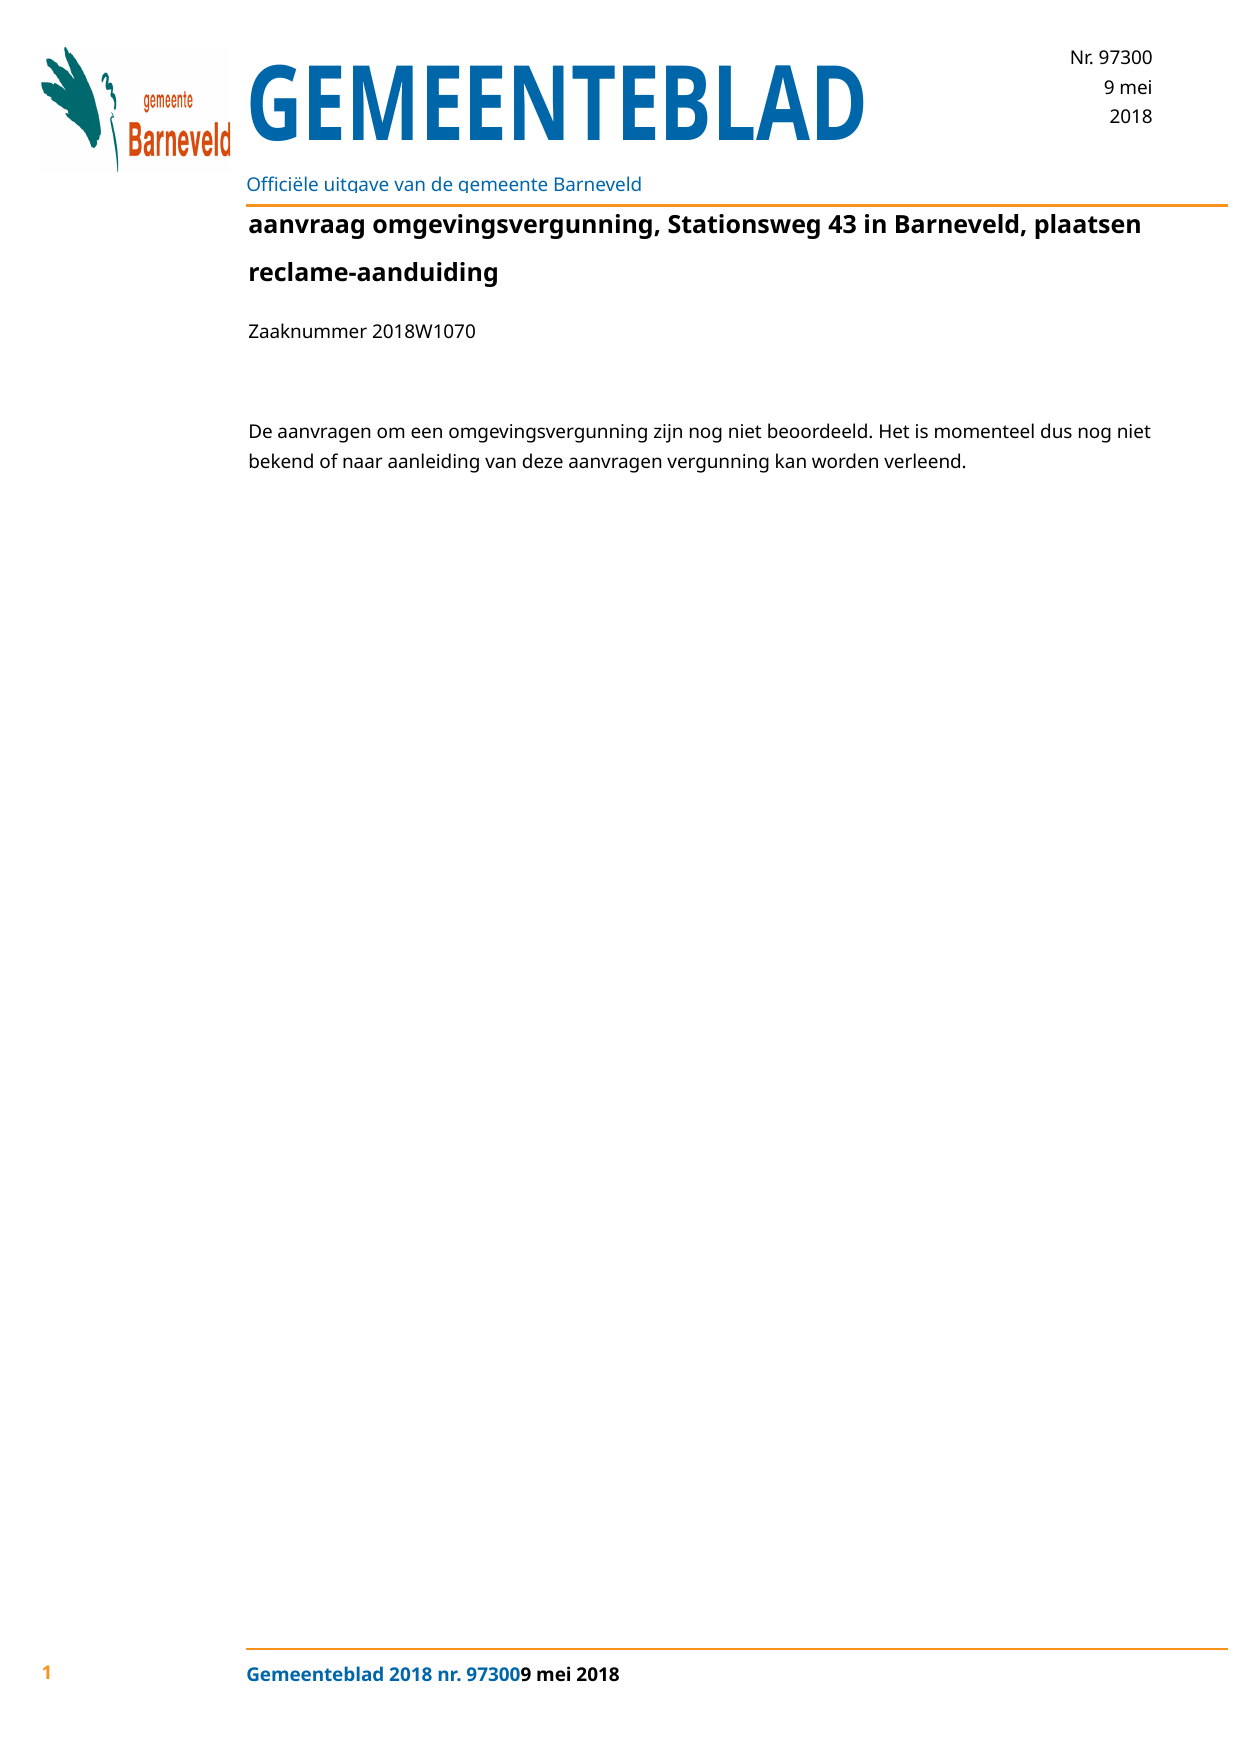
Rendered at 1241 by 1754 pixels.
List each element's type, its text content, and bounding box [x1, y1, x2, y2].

text aanvraag omgevingsvergunning, Stationsweg 43 in Barneveld, plaatsen reclame-aanduiding [248, 207, 1152, 288]
text De aanvragen om een omgevingsvergunning zijn nog niet beoordeeld. Het is momenteel dus nog niet bekend of naar aanleiding van deze aanvragen vergunning kan worden verleend. [248, 419, 1152, 474]
text Zaaknummer 2018W1070 [248, 318, 1152, 344]
picture [41, 47, 231, 172]
